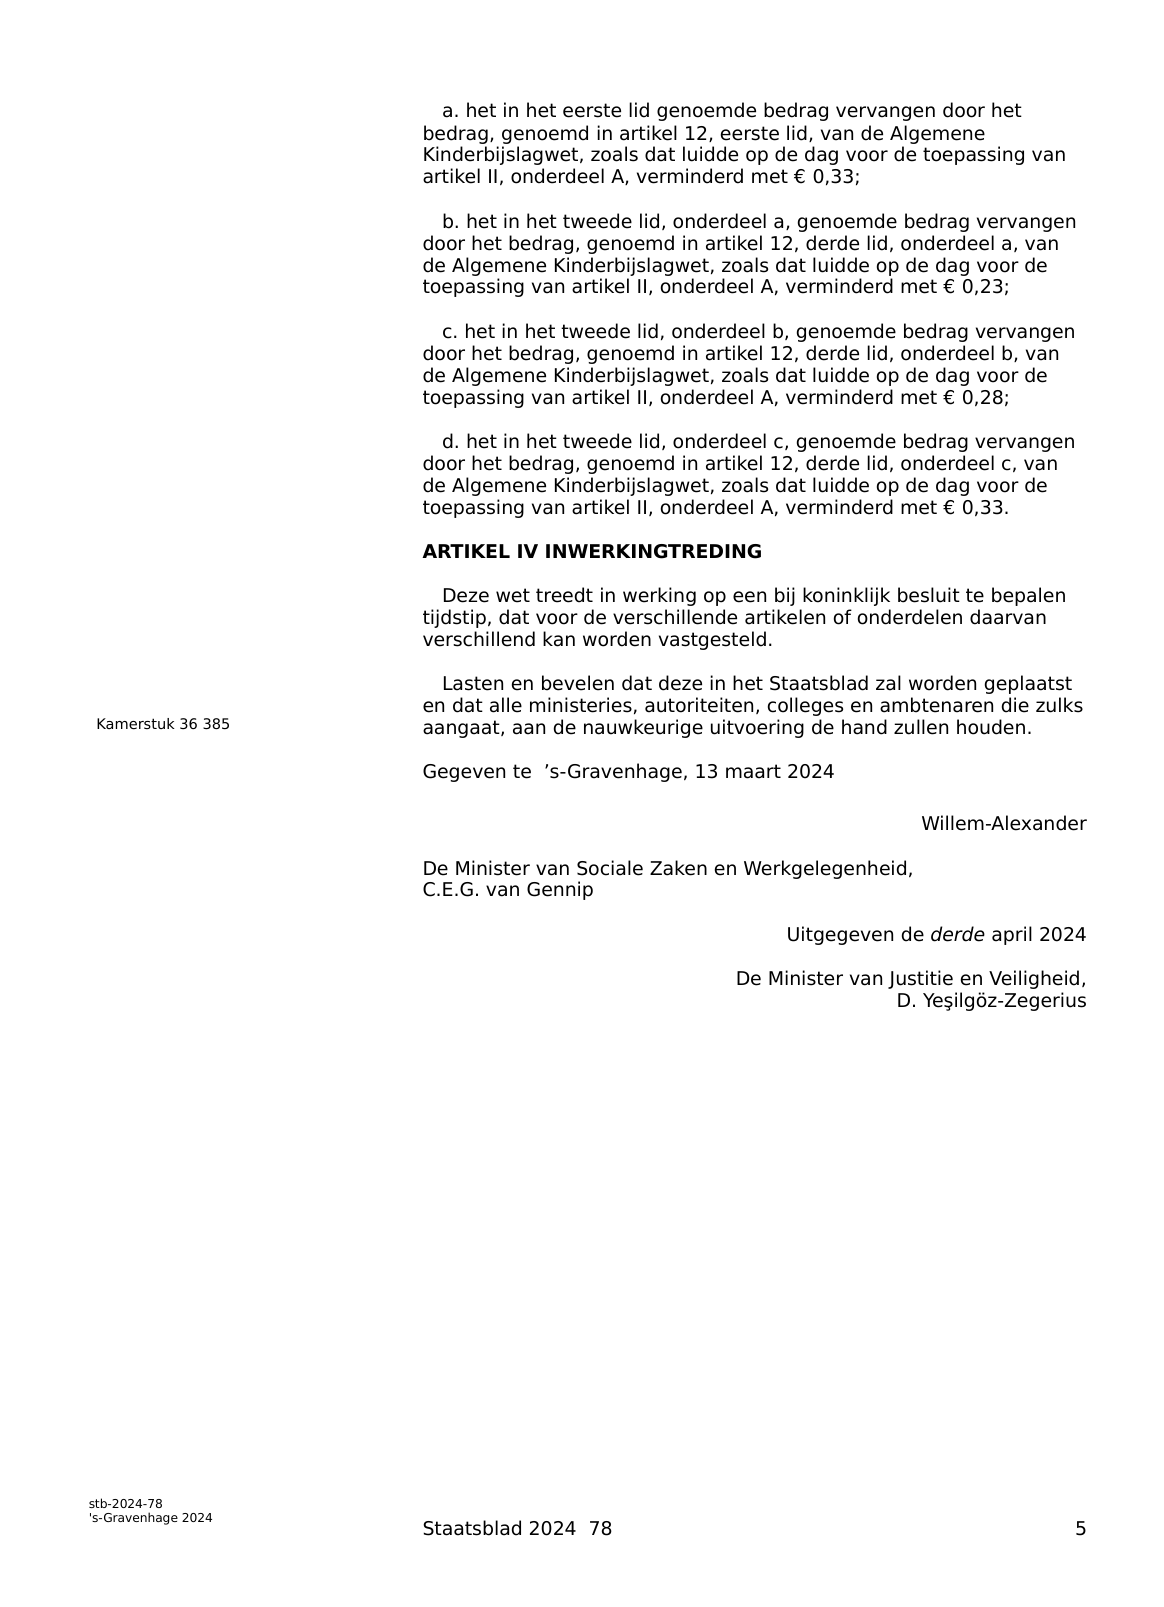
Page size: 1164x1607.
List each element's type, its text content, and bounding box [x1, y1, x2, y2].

text De Minister van Sociale Zaken en Werkgelegenheid, C.E.G. van Gennip [422, 857, 1087, 901]
text b. het in het tweede lid, onderdeel a, genoemde bedrag vervangen door het bedrag, genoemd in artikel 12, derde lid, onderdeel a, van de Algemene Kinderbijslagwet, zoals dat luidde op de dag voor de toepassing van artikel II, onderdeel A, verminderd met € 0,23; [422, 211, 1087, 298]
subtitle ARTIKEL IV INWERKINGTREDING [422, 541, 1087, 563]
text De Minister van Justitie en Veiligheid, D. Yeşilgöz-Zegerius [422, 968, 1087, 1012]
text Gegeven te ’s-Gravenhage, 13 maart 2024 [422, 761, 1087, 783]
text Willem-Alexander [422, 813, 1087, 835]
text 's-Gravenhage 2024 [88, 1511, 323, 1525]
text stb-2024-78 [88, 1497, 323, 1511]
text Lasten en bevelen dat deze in het Staatsblad zal worden geplaatst en dat alle ministeries, autoriteiten, colleges en ambtenaren die zulks aangaat, aan de nauwkeurige uitvoering de hand zullen houden. [422, 673, 1087, 739]
text d. het in het tweede lid, onderdeel c, genoemde bedrag vervangen door het bedrag, genoemd in artikel 12, derde lid, onderdeel c, van de Algemene Kinderbijslagwet, zoals dat luidde op de dag voor de toepassing van artikel II, onderdeel A, verminderd met € 0,33. [422, 431, 1087, 519]
text Deze wet treedt in werking op een bij koninklijk besluit te bepalen tijdstip, dat voor de verschillende artikelen of onderdelen daarvan verschillend kan worden vastgesteld. [422, 585, 1087, 651]
text Uitgegeven de derde april 2024 [422, 923, 1087, 946]
text c. het in het tweede lid, onderdeel b, genoemde bedrag vervangen door het bedrag, genoemd in artikel 12, derde lid, onderdeel b, van de Algemene Kinderbijslagwet, zoals dat luidde op de dag voor de toepassing van artikel II, onderdeel A, verminderd met € 0,28; [422, 321, 1087, 408]
text a. het in het eerste lid genoemde bedrag vervangen door het bedrag, genoemd in artikel 12, eerste lid, van de Algemene Kinderbijslagwet, zoals dat luidde op de dag voor de toepassing van artikel II, onderdeel A, verminderd met € 0,33; [422, 100, 1087, 188]
text Kamerstuk 36 385 [77, 716, 396, 733]
